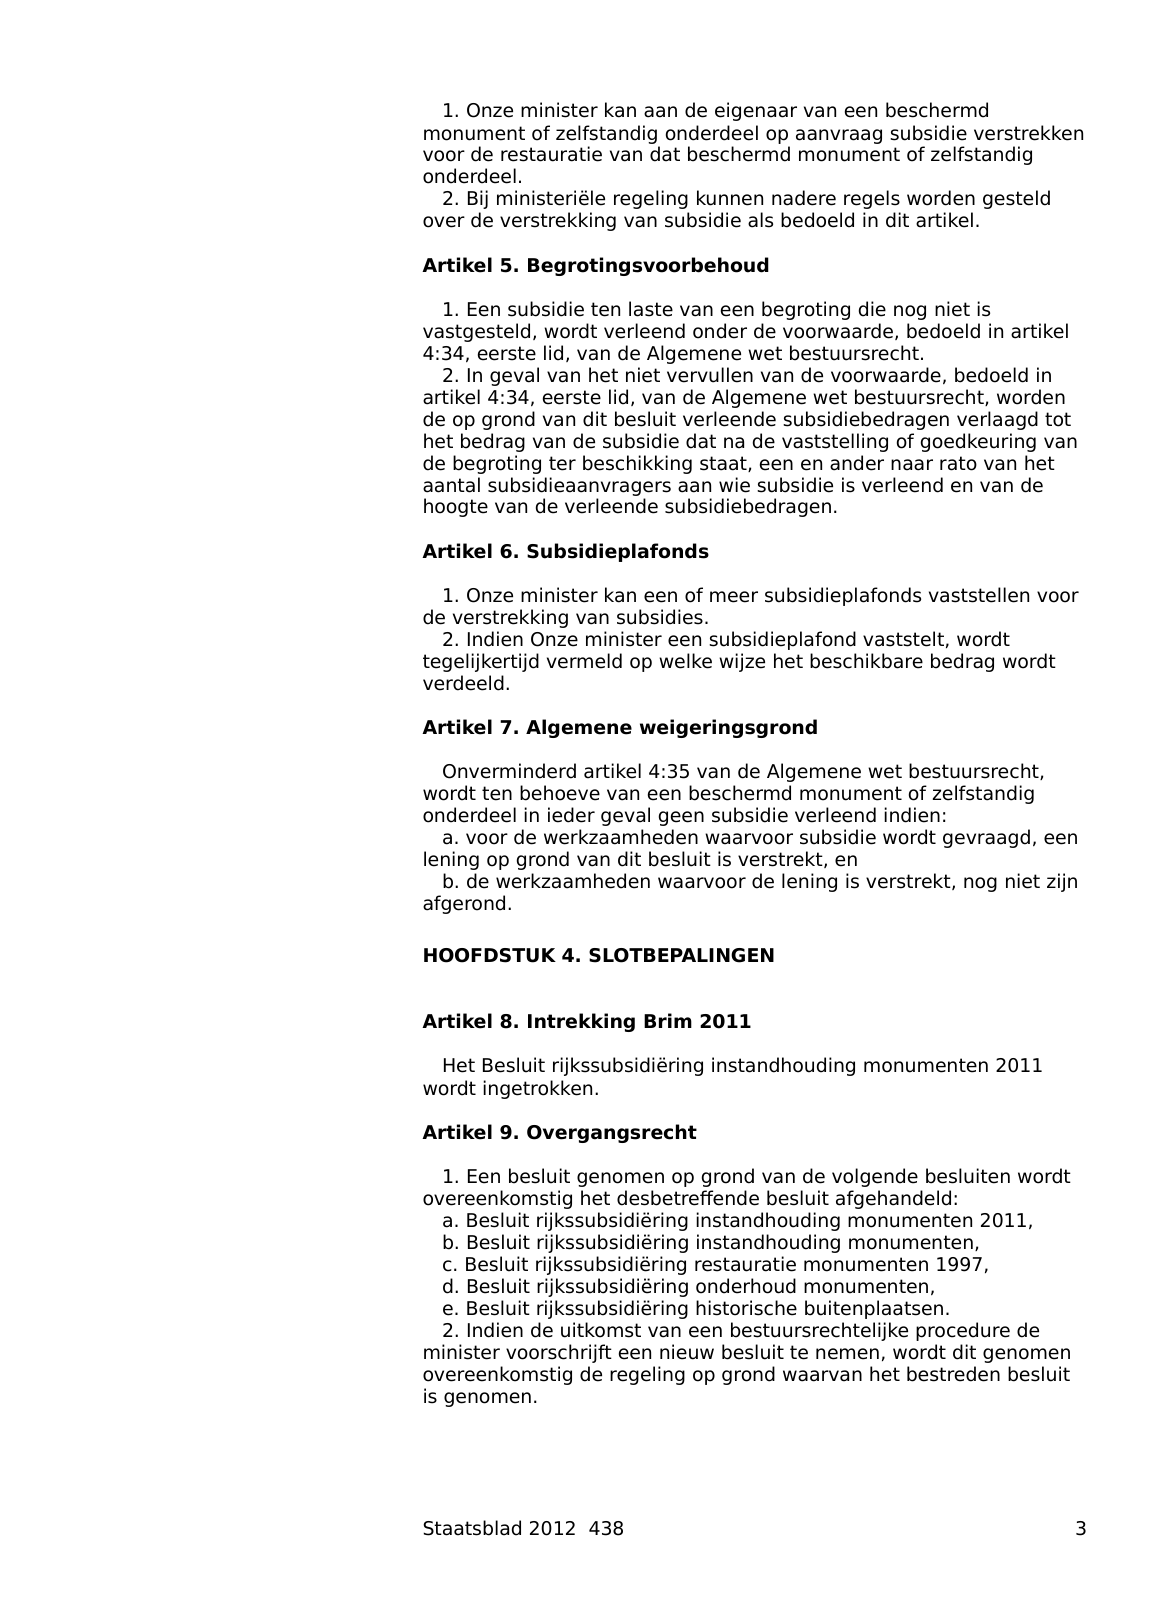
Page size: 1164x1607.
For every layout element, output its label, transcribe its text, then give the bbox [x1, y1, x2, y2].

text Het Besluit rijkssubsidiëring instandhouding monumenten 2011 wordt ingetrokken. [422, 1055, 1087, 1099]
text c. Besluit rijkssubsidiëring restauratie monumenten 1997, [422, 1254, 1087, 1276]
text 2. Bij ministeriële regeling kunnen nadere regels worden gesteld over de verstrekking van subsidie als bedoeld in dit artikel. [422, 188, 1087, 232]
text 2. In geval van het niet vervullen van de voorwaarde, bedoeld in artikel 4:34, eerste lid, van de Algemene wet bestuursrecht, worden de op grond van dit besluit verleende subsidiebedragen verlaagd tot het bedrag van de subsidie dat na de vaststelling of goedkeuring van de begroting ter beschikking staat, een en ander naar rato van het aantal subsidieaanvragers aan wie subsidie is verleend en van de hoogte van de verleende subsidiebedragen. [422, 364, 1087, 518]
text 1. Een subsidie ten laste van een begroting die nog niet is vastgesteld, wordt verleend onder de voorwaarde, bedoeld in artikel 4:34, eerste lid, van de Algemene wet bestuursrecht. [422, 299, 1087, 364]
text Onverminderd artikel 4:35 van de Algemene wet bestuursrecht, wordt ten behoeve van een beschermd monument of zelfstandig onderdeel in ieder geval geen subsidie verleend indien: [422, 761, 1087, 827]
text 1. Onze minister kan een of meer subsidieplafonds vaststellen voor de verstrekking van subsidies. [422, 585, 1087, 629]
text a. Besluit rijkssubsidiëring instandhouding monumenten 2011, [422, 1210, 1087, 1232]
text b. Besluit rijkssubsidiëring instandhouding monumenten, [422, 1232, 1087, 1254]
text 2. Indien de uitkomst van een bestuursrechtelijke procedure de minister voorschrijft een nieuw besluit te nemen, wordt dit genomen overeenkomstig de regeling op grond waarvan het bestreden besluit is genomen. [422, 1319, 1087, 1407]
text d. Besluit rijkssubsidiëring onderhoud monumenten, [422, 1276, 1087, 1298]
subtitle Artikel 5. Begrotingsvoorbehoud [422, 254, 1087, 276]
subtitle Artikel 7. Algemene weigeringsgrond [422, 717, 1087, 739]
text 2. Indien Onze minister een subsidieplafond vaststelt, wordt tegelijkertijd vermeld op welke wijze het beschikbare bedrag wordt verdeeld. [422, 629, 1087, 695]
text 1. Onze minister kan aan de eigenaar van een beschermd monument of zelfstandig onderdeel op aanvraag subsidie verstrekken voor de restauratie van dat beschermd monument of zelfstandig onderdeel. [422, 100, 1087, 188]
text e. Besluit rijkssubsidiëring historische buitenplaatsen. [422, 1298, 1087, 1319]
subtitle HOOFDSTUK 4. SLOTBEPALINGEN [422, 945, 1087, 967]
text b. de werkzaamheden waarvoor de lening is verstrekt, nog niet zijn afgerond. [422, 871, 1087, 915]
subtitle Artikel 8. Intrekking Brim 2011 [422, 1011, 1087, 1033]
subtitle Artikel 9. Overgangsrecht [422, 1122, 1087, 1143]
text a. voor de werkzaamheden waarvoor subsidie wordt gevraagd, een lening op grond van dit besluit is verstrekt, en [422, 827, 1087, 871]
text 1. Een besluit genomen op grond van de volgende besluiten wordt overeenkomstig het desbetreffende besluit afgehandeld: [422, 1166, 1087, 1210]
subtitle Artikel 6. Subsidieplafonds [422, 541, 1087, 563]
